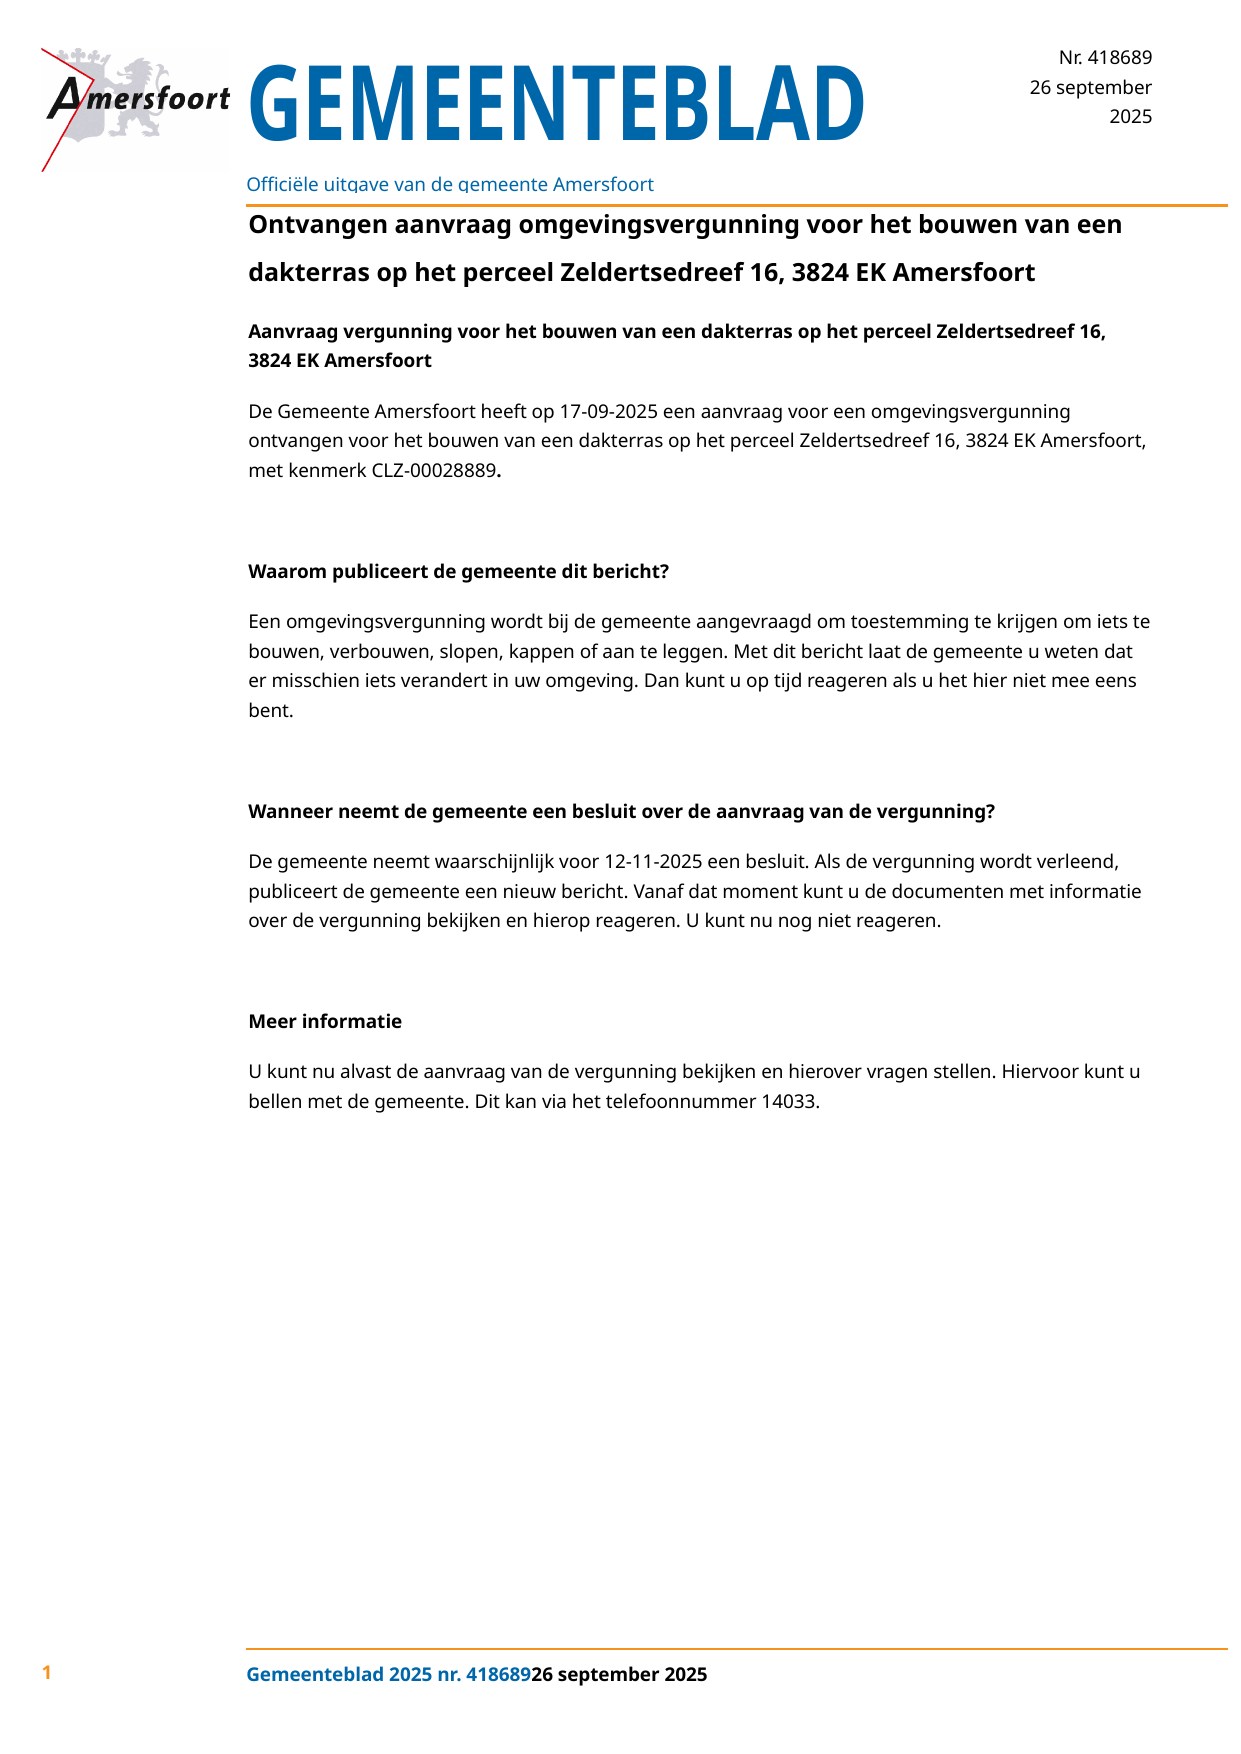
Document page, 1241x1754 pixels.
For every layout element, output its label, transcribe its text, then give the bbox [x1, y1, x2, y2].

text Aanvraag vergunning voor het bouwen van een dakterras op het perceel Zeldertsedreef 16, 3824 EK Amersfoort [248, 318, 1152, 373]
text Ontvangen aanvraag omgevingsvergunning voor het bouwen van een dakterras op het perceel Zeldertsedreef 16, 3824 EK Amersfoort [248, 207, 1152, 288]
text Een omgevingsvergunning wordt bij de gemeente aangevraagd om toestemming te krijgen om iets te bouwen, verbouwen, slopen, kappen of aan te leggen. Met dit bericht laat de gemeente u weten dat er misschien iets verandert in uw omgeving. Dan kunt u op tijd reageren als u het hier niet mee eens bent. [248, 608, 1152, 723]
text De Gemeente Amersfoort heeft op 17-09-2025 een aanvraag voor een omgevingsvergunning ontvangen voor het bouwen van een dakterras op het perceel Zeldertsedreef 16, 3824 EK Amersfoort, met kenmerk CLZ-00028889. [248, 398, 1152, 483]
text Meer informatie [248, 1008, 1152, 1034]
text Wanneer neemt de gemeente een besluit over de aanvraag van de vergunning? [248, 798, 1152, 824]
text U kunt nu alvast de aanvraag van de vergunning bekijken en hierover vragen stellen. Hiervoor kunt u bellen met de gemeente. Dit kan via het telefoonnummer 14033. [248, 1059, 1152, 1114]
text De gemeente neemt waarschijnlijk voor 12-11-2025 een besluit. Als de vergunning wordt verleend, publiceert de gemeente een nieuw bericht. Vanaf dat moment kunt u de documenten met informatie over de vergunning bekijken en hierop reageren. U kunt nu nog niet reageren. [248, 848, 1152, 933]
picture [41, 47, 231, 172]
text Waarom publiceert de gemeente dit bericht? [248, 558, 1152, 584]
